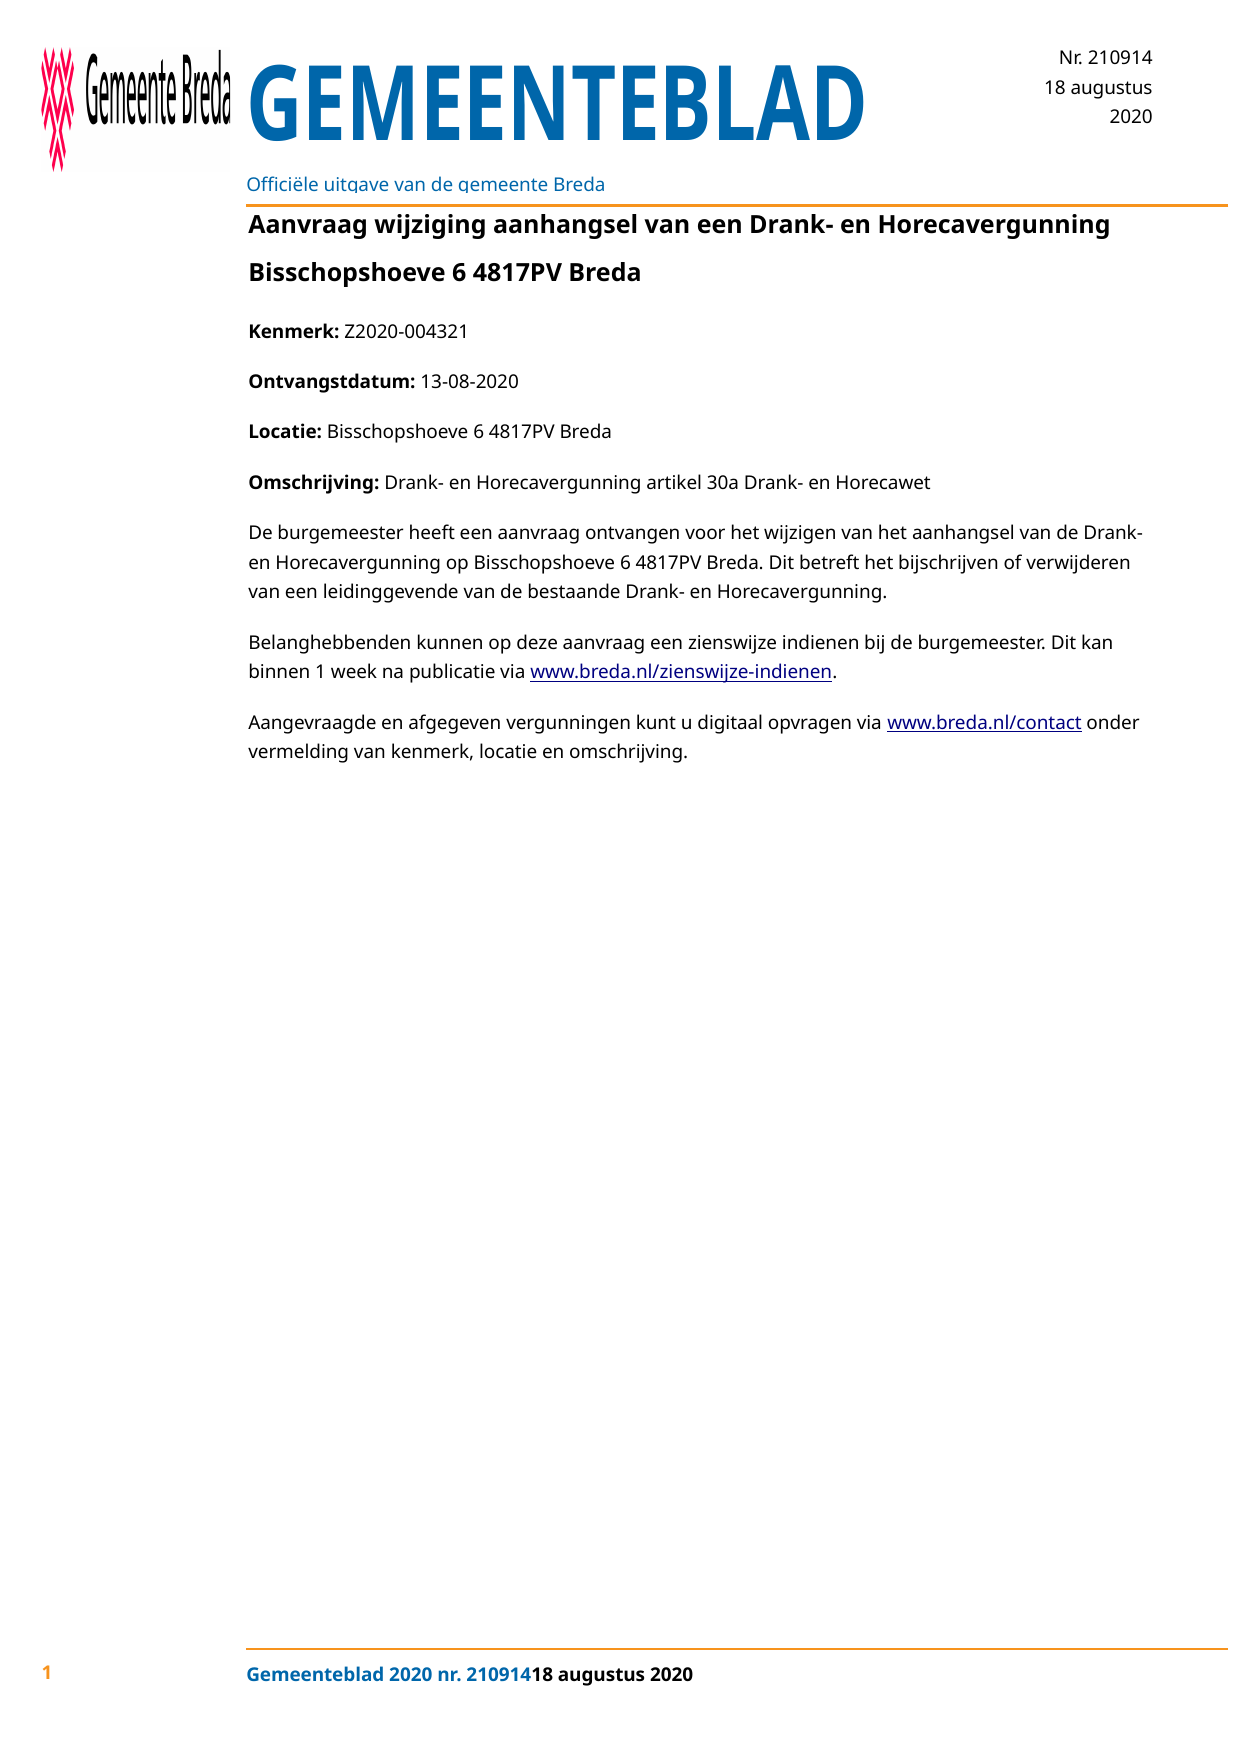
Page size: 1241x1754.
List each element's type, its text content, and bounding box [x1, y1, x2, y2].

text Locatie: Bisschopshoeve 6 4817PV Breda [248, 419, 1152, 444]
text Aangevraagde en afgegeven vergunningen kunt u digitaal opvragen via www.breda.nl/contact onder vermelding van kenmerk, locatie en omschrijving. [248, 709, 1152, 764]
text Omschrijving: Drank- en Horecavergunning artikel 30a Drank- en Horecawet [248, 469, 1152, 495]
text Belanghebbenden kunnen op deze aanvraag een zienswijze indienen bij de burgemeester. Dit kan binnen 1 week na publicatie via www.breda.nl/zienswijze-indienen. [248, 629, 1152, 684]
text Kenmerk: Z2020-004321 [248, 318, 1152, 344]
text Aanvraag wijziging aanhangsel van een Drank- en Horecavergunning Bisschopshoeve 6 4817PV Breda [248, 207, 1152, 288]
text De burgemeester heeft een aanvraag ontvangen voor het wijzigen van het aanhangsel van de Drank- en Horecavergunning op Bisschopshoeve 6 4817PV Breda. Dit betreft het bijschrijven of verwijderen van een leidinggevende van de bestaande Drank- en Horecavergunning. [248, 519, 1152, 604]
text Ontvangstdatum: 13-08-2020 [248, 368, 1152, 394]
picture [41, 47, 231, 172]
